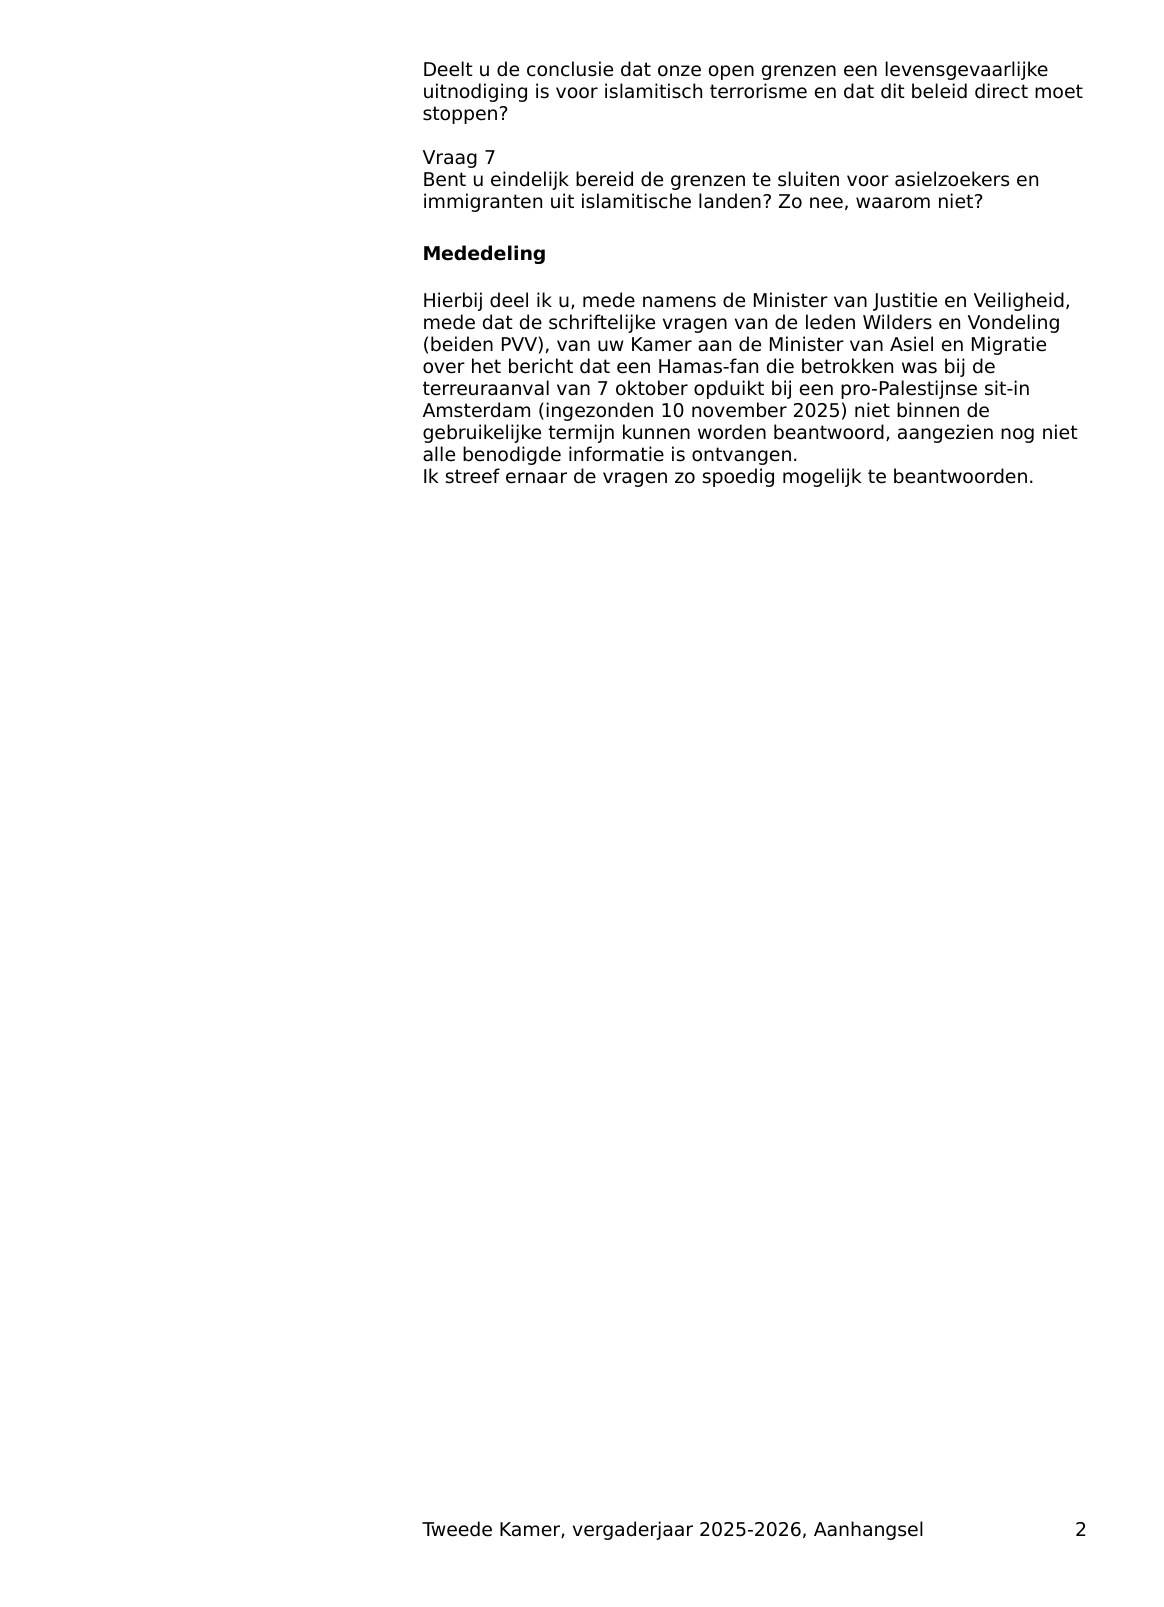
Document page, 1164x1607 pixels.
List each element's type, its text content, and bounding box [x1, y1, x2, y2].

text Bent u eindelijk bereid de grenzen te sluiten voor asielzoekers en immigranten uit islamitische landen? Zo nee, waarom niet? [422, 169, 1087, 213]
text Ik streef ernaar de vragen zo spoedig mogelijk te beantwoorden. [422, 466, 1087, 488]
text Vraag 7 [422, 147, 1087, 169]
subtitle Mededeling [422, 243, 1087, 265]
text Hierbij deel ik u, mede namens de Minister van Justitie en Veiligheid, mede dat de schriftelijke vragen van de leden Wilders en Vondeling (beiden PVV), van uw Kamer aan de Minister van Asiel en Migratie over het bericht dat een Hamas-fan die betrokken was bij de terreuraanval van 7 oktober opduikt bij een pro-Palestijnse sit-in Amsterdam (ingezonden 10 november 2025) niet binnen de gebruikelijke termijn kunnen worden beantwoord, aangezien nog niet alle benodigde informatie is ontvangen. [422, 290, 1087, 466]
text Deelt u de conclusie dat onze open grenzen een levensgevaarlijke uitnodiging is voor islamitisch terrorisme en dat dit beleid direct moet stoppen? [422, 59, 1087, 125]
